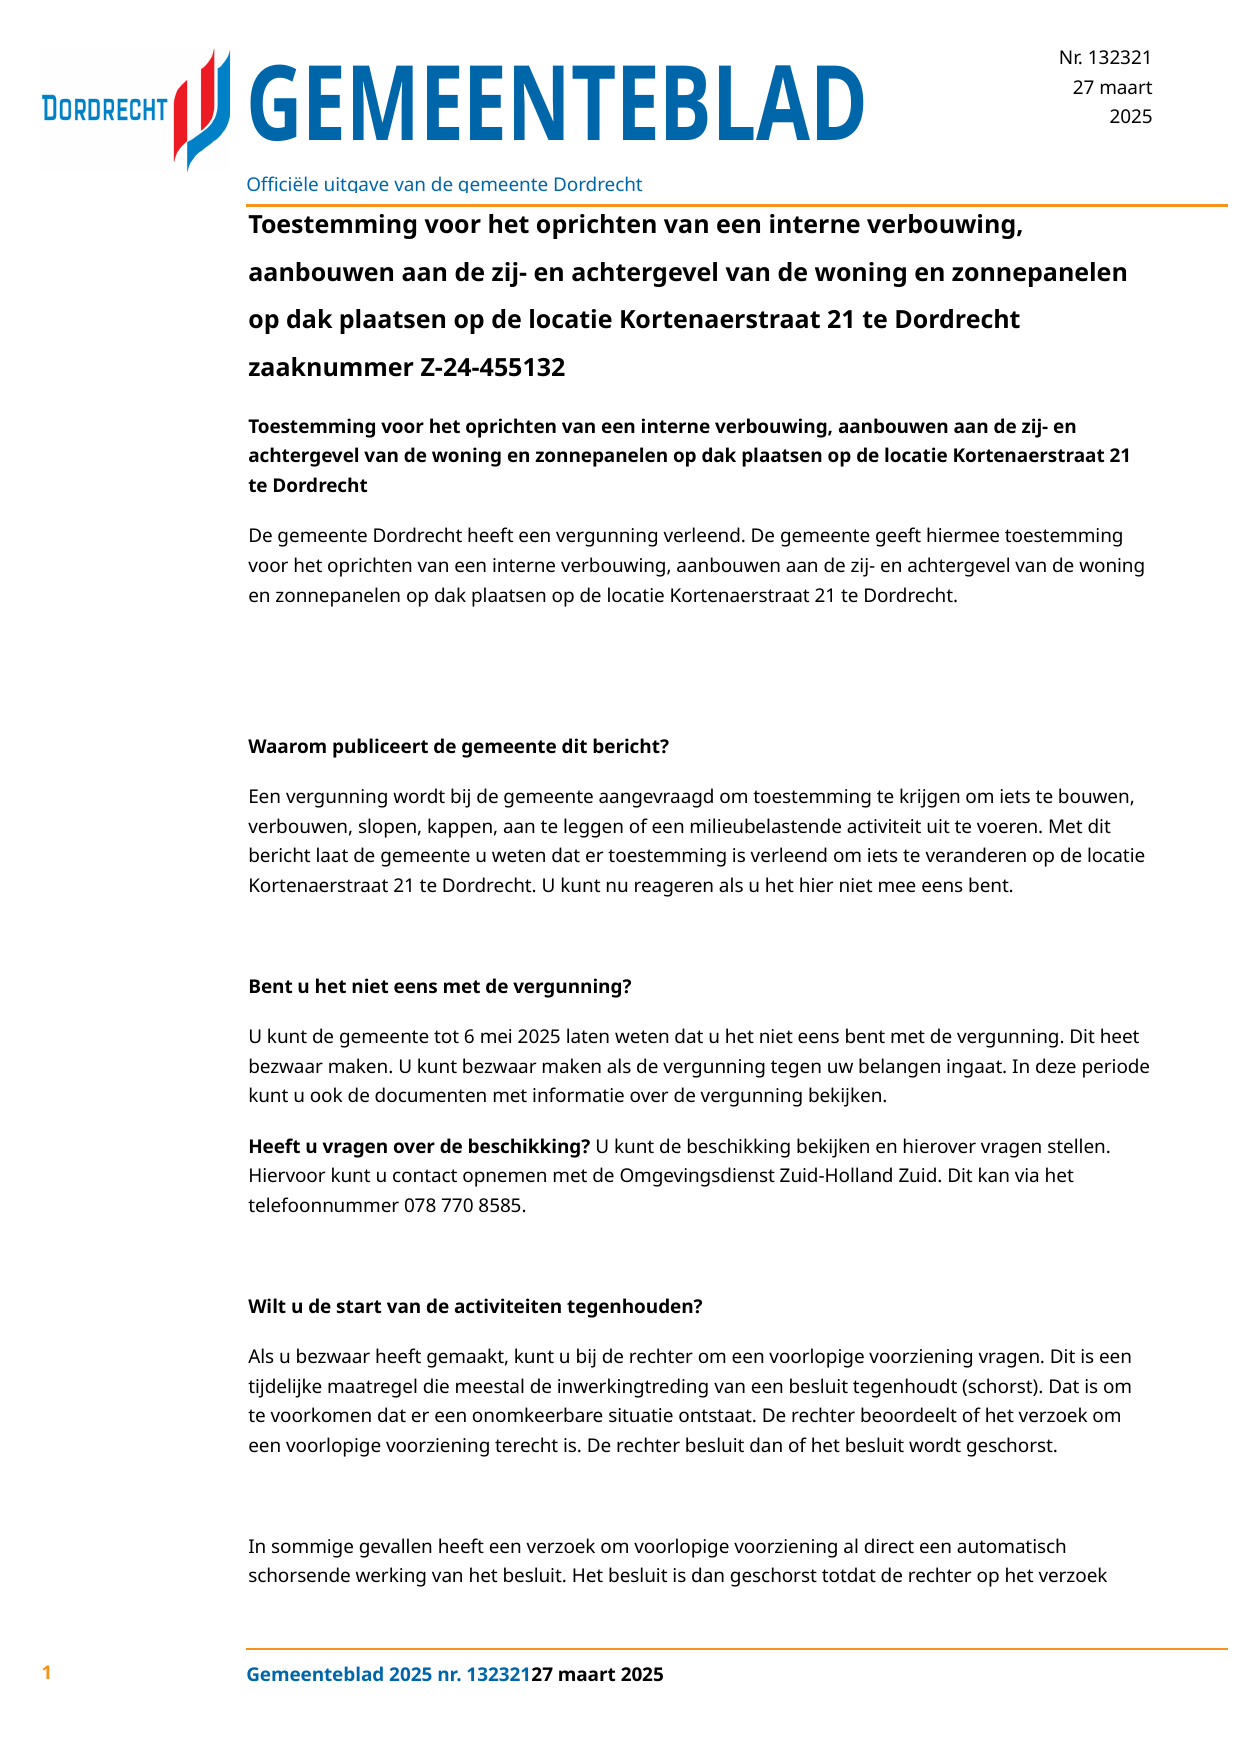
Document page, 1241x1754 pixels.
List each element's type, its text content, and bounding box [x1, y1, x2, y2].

text Als u bezwaar heeft gemaakt, kunt u bij de rechter om een voorlopige voorziening vragen. Dit is een tijdelijke maatregel die meestal de inwerkingtreding van een besluit tegenhoudt (schorst). Dat is om te voorkomen dat er een onomkeerbare situatie ontstaat. De rechter beoordeelt of het verzoek om een voorlopige voorziening terecht is. De rechter besluit dan of het besluit wordt geschorst. [248, 1343, 1152, 1458]
text De gemeente Dordrecht heeft een vergunning verleend. De gemeente geeft hiermee toestemming voor het oprichten van een interne verbouwing, aanbouwen aan de zij- en achtergevel van de woning en zonnepanelen op dak plaatsen op de locatie Kortenaerstraat 21 te Dordrecht. [248, 523, 1152, 608]
text U kunt de gemeente tot 6 mei 2025 laten weten dat u het niet eens bent met de vergunning. Dit heet bezwaar maken. U kunt bezwaar maken als de vergunning tegen uw belangen ingaat. In deze periode kunt u ook de documenten met informatie over de vergunning bekijken. [248, 1023, 1152, 1108]
text Waarom publiceert de gemeente dit bericht? [248, 733, 1152, 759]
text In sommige gevallen heeft een verzoek om voorlopige voorziening al direct een automatisch schorsende werking van het besluit. Het besluit is dan geschorst totdat de rechter op het verzoek [248, 1533, 1152, 1588]
text Toestemming voor het oprichten van een interne verbouwing, aanbouwen aan de zij- en achtergevel van de woning en zonnepanelen op dak plaatsen op de locatie Kortenaerstraat 21 te Dordrecht zaaknummer Z-24-455132 [248, 207, 1152, 384]
picture [41, 47, 231, 172]
text Toestemming voor het oprichten van een interne verbouwing, aanbouwen aan de zij- en achtergevel van de woning en zonnepanelen op dak plaatsen op de locatie Kortenaerstraat 21 te Dordrecht [248, 413, 1152, 498]
text Bent u het niet eens met de vergunning? [248, 973, 1152, 999]
text Wilt u de start van de activiteiten tegenhouden? [248, 1293, 1152, 1319]
text Een vergunning wordt bij de gemeente aangevraagd om toestemming te krijgen om iets te bouwen, verbouwen, slopen, kappen, aan te leggen of een milieubelastende activiteit uit te voeren. Met dit bericht laat de gemeente u weten dat er toestemming is verleend om iets te veranderen op de locatie Kortenaerstraat 21 te Dordrecht. U kunt nu reageren als u het hier niet mee eens bent. [248, 783, 1152, 898]
text Heeft u vragen over de beschikking? U kunt de beschikking bekijken en hierover vragen stellen. Hiervoor kunt u contact opnemen met de Omgevingsdienst Zuid-Holland Zuid. Dit kan via het telefoonnummer 078 770 8585. [248, 1133, 1152, 1218]
